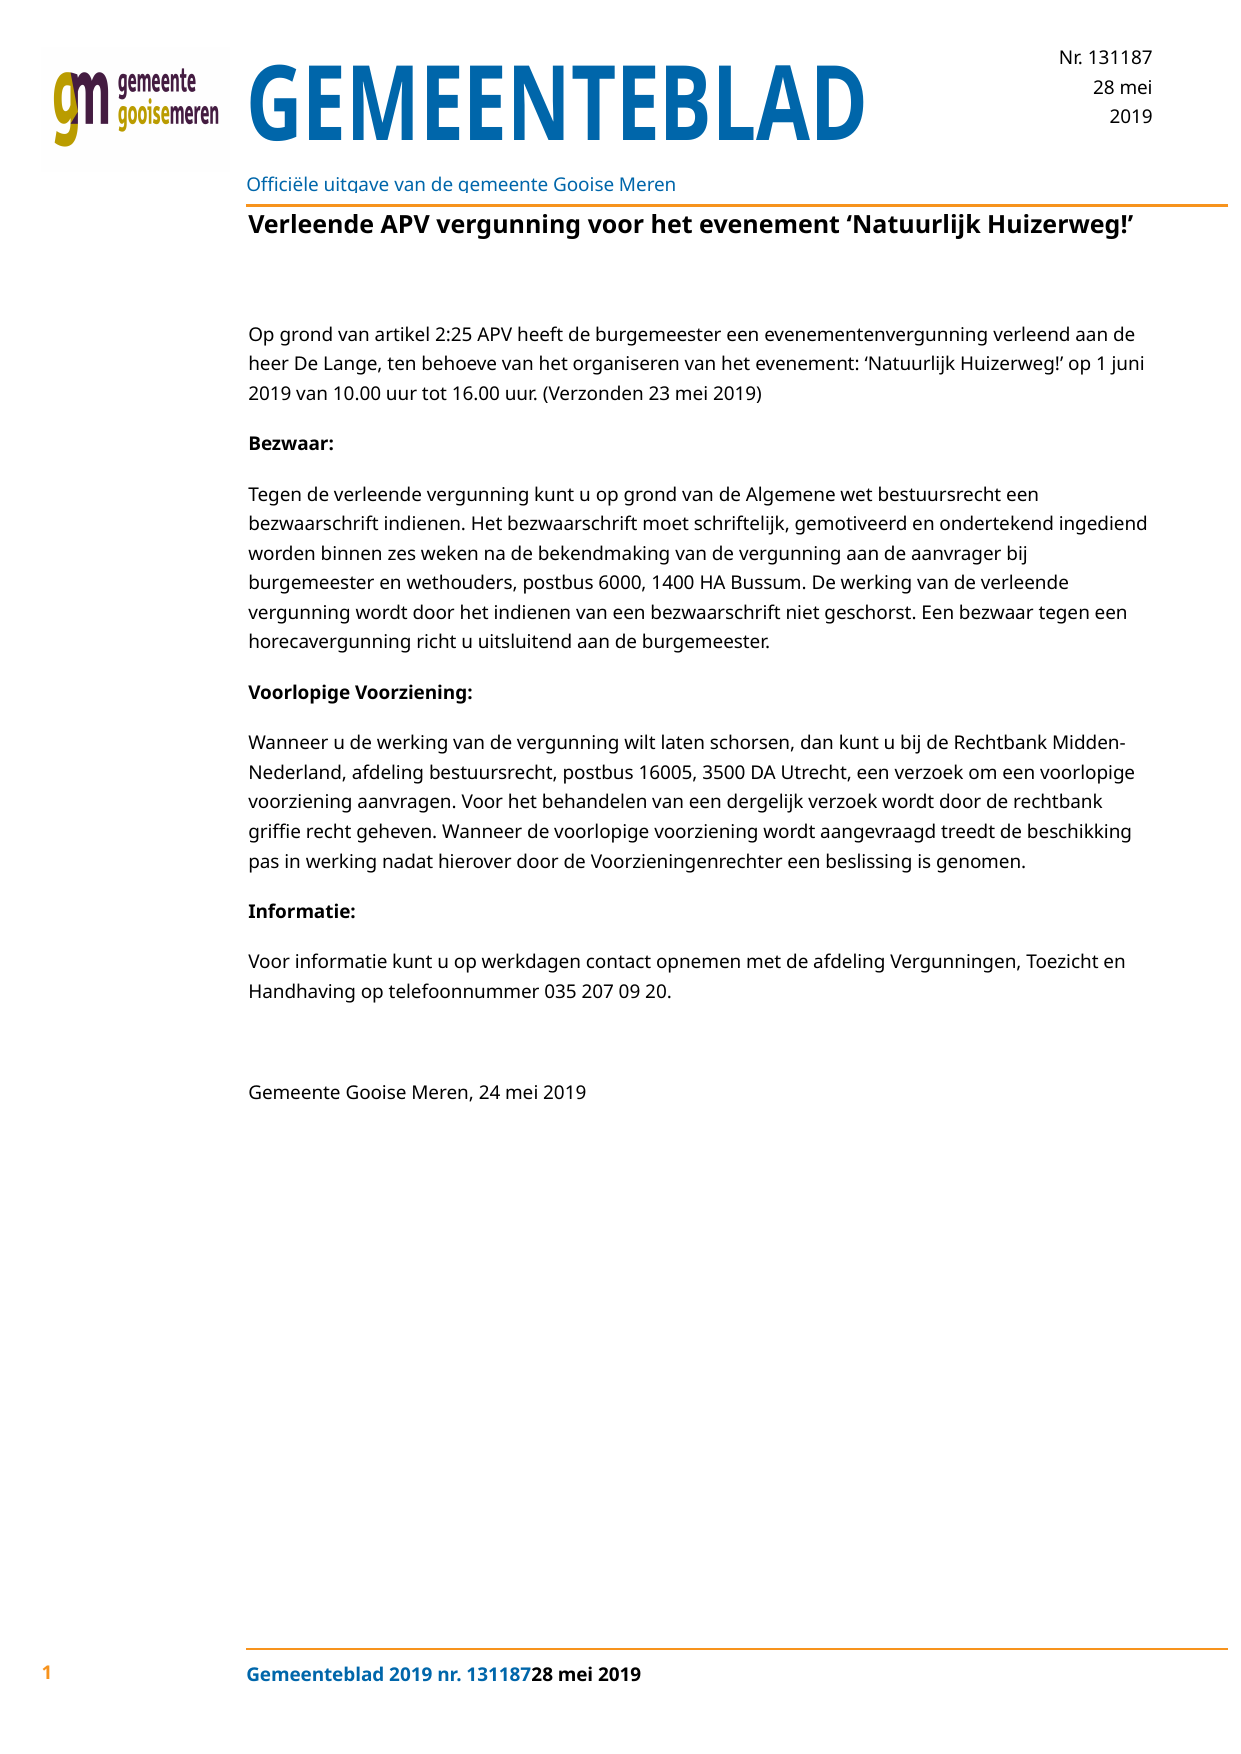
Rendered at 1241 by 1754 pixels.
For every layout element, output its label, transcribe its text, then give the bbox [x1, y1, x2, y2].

text Verleende APV vergunning voor het evenement ‘Natuurlijk Huizerweg!’ [248, 207, 1152, 241]
text Voorlopige Voorziening: [248, 679, 1152, 705]
text Gemeente Gooise Meren, 24 mei 2019 [248, 1079, 1152, 1105]
text Voor informatie kunt u op werkdagen contact opnemen met de afdeling Vergunningen, Toezicht en Handhaving op telefoonnummer 035 207 09 20. [248, 949, 1152, 1004]
picture [41, 47, 231, 172]
text Op grond van artikel 2:25 APV heeft de burgemeester een evenementenvergunning verleend aan de heer De Lange, ten behoeve van het organiseren van het evenement: ‘Natuurlijk Huizerweg!’ op 1 juni 2019 van 10.00 uur tot 16.00 uur. (Verzonden 23 mei 2019) [248, 321, 1152, 406]
text Informatie: [248, 898, 1152, 924]
text Tegen de verleende vergunning kunt u op grond van de Algemene wet bestuursrecht een bezwaarschrift indienen. Het bezwaarschrift moet schriftelijk, gemotiveerd en ondertekend ingediend worden binnen zes weken na de bekendmaking van de vergunning aan de aanvrager bij burgemeester en wethouders, postbus 6000, 1400 HA Bussum. De werking van de verleende vergunning wordt door het indienen van een bezwaarschrift niet geschorst. Een bezwaar tegen een horecavergunning richt u uitsluitend aan de burgemeester. [248, 481, 1152, 654]
text Wanneer u de werking van de vergunning wilt laten schorsen, dan kunt u bij de Rechtbank Midden-Nederland, afdeling bestuursrecht, postbus 16005, 3500 DA Utrecht, een verzoek om een voorlopige voorziening aanvragen. Voor het behandelen van een dergelijk verzoek wordt door de rechtbank griffie recht geheven. Wanneer de voorlopige voorziening wordt aangevraagd treedt de beschikking pas in werking nadat hierover door de Voorzieningenrechter een beslissing is genomen. [248, 729, 1152, 873]
text Bezwaar: [248, 430, 1152, 456]
